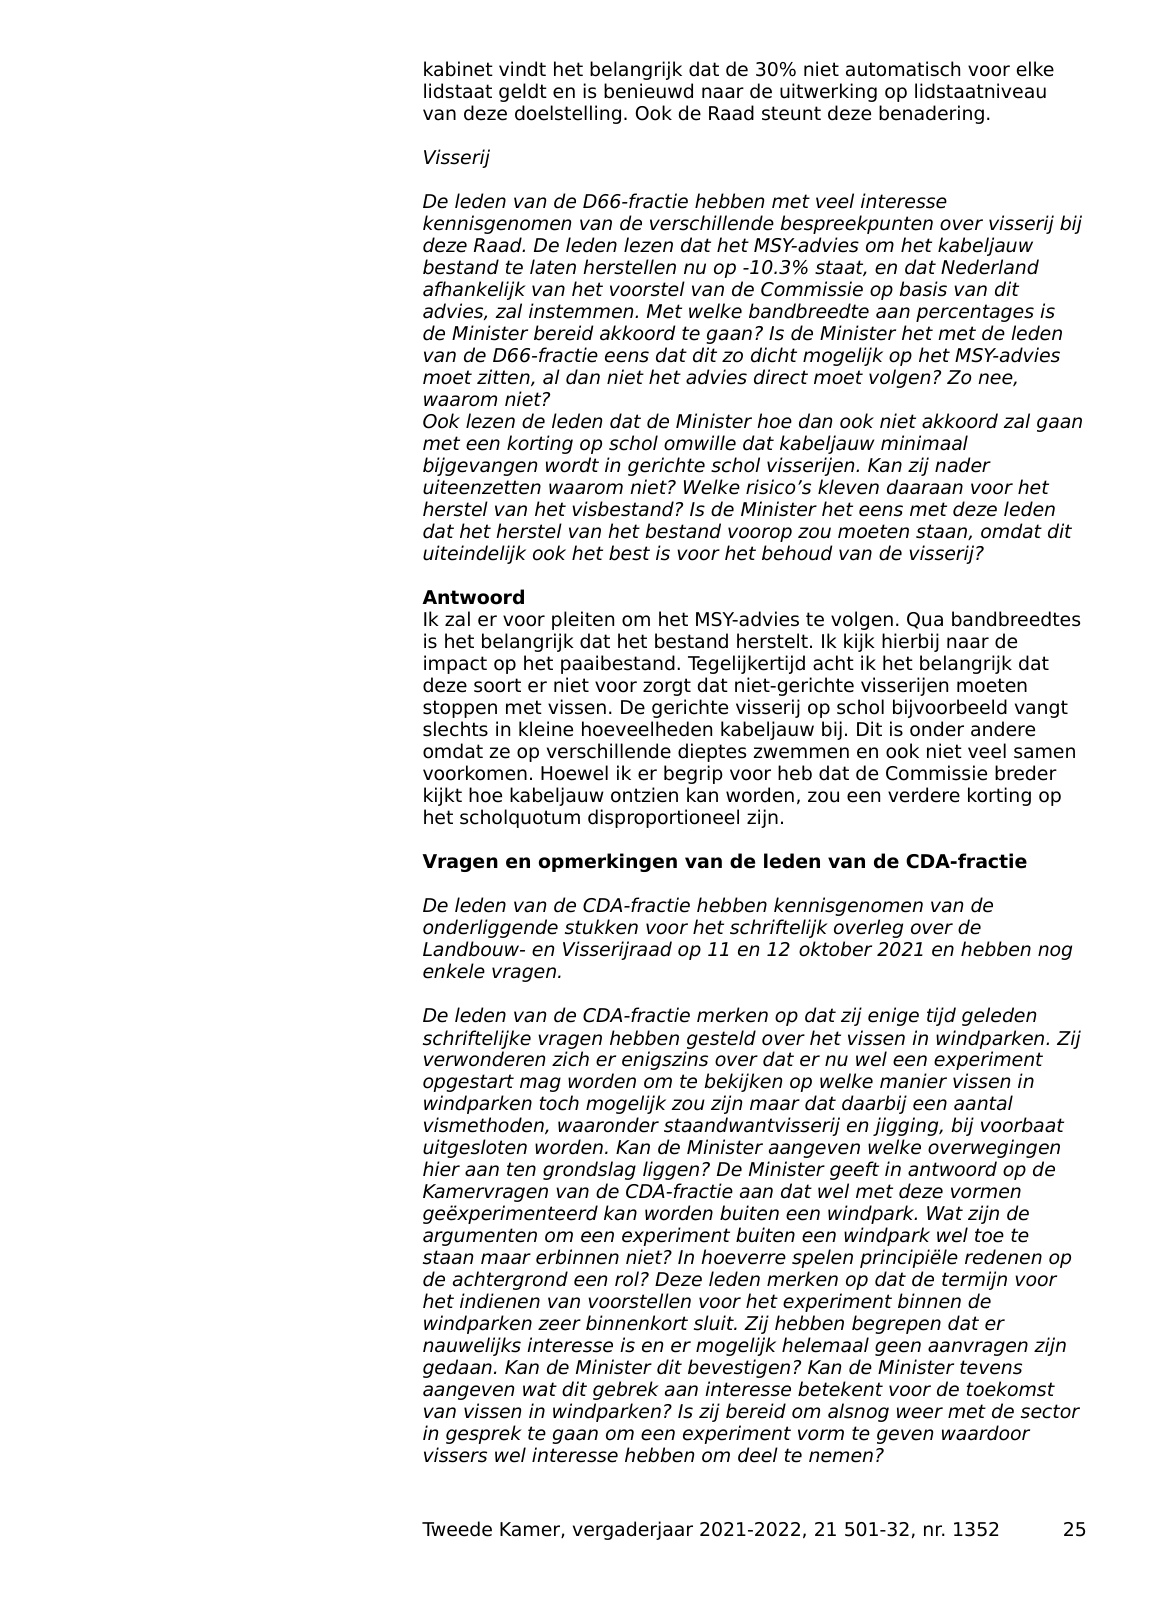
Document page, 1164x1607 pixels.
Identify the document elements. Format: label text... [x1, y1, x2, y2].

text De leden van de CDA-fractie hebben kennisgenomen van de onderliggende stukken voor het schriftelijk overleg over de Landbouw- en Visserijraad op 11 en 12 oktober 2021 en hebben nog enkele vragen. [422, 895, 1087, 983]
text De leden van de CDA-fractie merken op dat zij enige tijd geleden schriftelijke vragen hebben gesteld over het vissen in windparken. Zij verwonderen zich er enigszins over dat er nu wel een experiment opgestart mag worden om te bekijken op welke manier vissen in windparken toch mogelijk zou zijn maar dat daarbij een aantal vismethoden, waaronder staandwantvisserij en jigging, bij voorbaat uitgesloten worden. Kan de Minister aangeven welke overwegingen hier aan ten grondslag liggen? De Minister geeft in antwoord op de Kamervragen van de CDA-fractie aan dat wel met deze vormen geëxperimenteerd kan worden buiten een windpark. Wat zijn de argumenten om een experiment buiten een windpark wel toe te staan maar erbinnen niet? In hoeverre spelen principiële redenen op de achtergrond een rol? Deze leden merken op dat de termijn voor het indienen van voorstellen voor het experiment binnen de windparken zeer binnenkort sluit. Zij hebben begrepen dat er nauwelijks interesse is en er mogelijk helemaal geen aanvragen zijn gedaan. Kan de Minister dit bevestigen? Kan de Minister tevens aangeven wat dit gebrek aan interesse betekent voor de toekomst van vissen in windparken? Is zij bereid om alsnog weer met de sector in gesprek te gaan om een experiment vorm te geven waardoor vissers wel interesse hebben om deel te nemen? [422, 1005, 1087, 1467]
subtitle Vragen en opmerkingen van de leden van de CDA-fractie [422, 851, 1087, 873]
text kabinet vindt het belangrijk dat de 30% niet automatisch voor elke lidstaat geldt en is benieuwd naar de uitwerking op lidstaatniveau van deze doelstelling. Ook de Raad steunt deze benadering. [422, 59, 1087, 125]
subtitle Visserij [422, 147, 1087, 169]
text Antwoord [422, 587, 1087, 609]
text Ook lezen de leden dat de Minister hoe dan ook niet akkoord zal gaan met een korting op schol omwille dat kabeljauw minimaal bijgevangen wordt in gerichte schol visserijen. Kan zij nader uiteenzetten waarom niet? Welke risico’s kleven daaraan voor het herstel van het visbestand? Is de Minister het eens met deze leden dat het herstel van het bestand voorop zou moeten staan, omdat dit uiteindelijk ook het best is voor het behoud van de visserij? [422, 411, 1087, 565]
text De leden van de D66-fractie hebben met veel interesse kennisgenomen van de verschillende bespreekpunten over visserij bij deze Raad. De leden lezen dat het MSY-advies om het kabeljauw bestand te laten herstellen nu op -10.3% staat, en dat Nederland afhankelijk van het voorstel van de Commissie op basis van dit advies, zal instemmen. Met welke bandbreedte aan percentages is de Minister bereid akkoord te gaan? Is de Minister het met de leden van de D66-fractie eens dat dit zo dicht mogelijk op het MSY-advies moet zitten, al dan niet het advies direct moet volgen? Zo nee, waarom niet? [422, 191, 1087, 411]
text Ik zal er voor pleiten om het MSY-advies te volgen. Qua bandbreedtes is het belangrijk dat het bestand herstelt. Ik kijk hierbij naar de impact op het paaibestand. Tegelijkertijd acht ik het belangrijk dat deze soort er niet voor zorgt dat niet-gerichte visserijen moeten stoppen met vissen. De gerichte visserij op schol bijvoorbeeld vangt slechts in kleine hoeveelheden kabeljauw bij. Dit is onder andere omdat ze op verschillende dieptes zwemmen en ook niet veel samen voorkomen. Hoewel ik er begrip voor heb dat de Commissie breder kijkt hoe kabeljauw ontzien kan worden, zou een verdere korting op het scholquotum disproportioneel zijn. [422, 609, 1087, 829]
